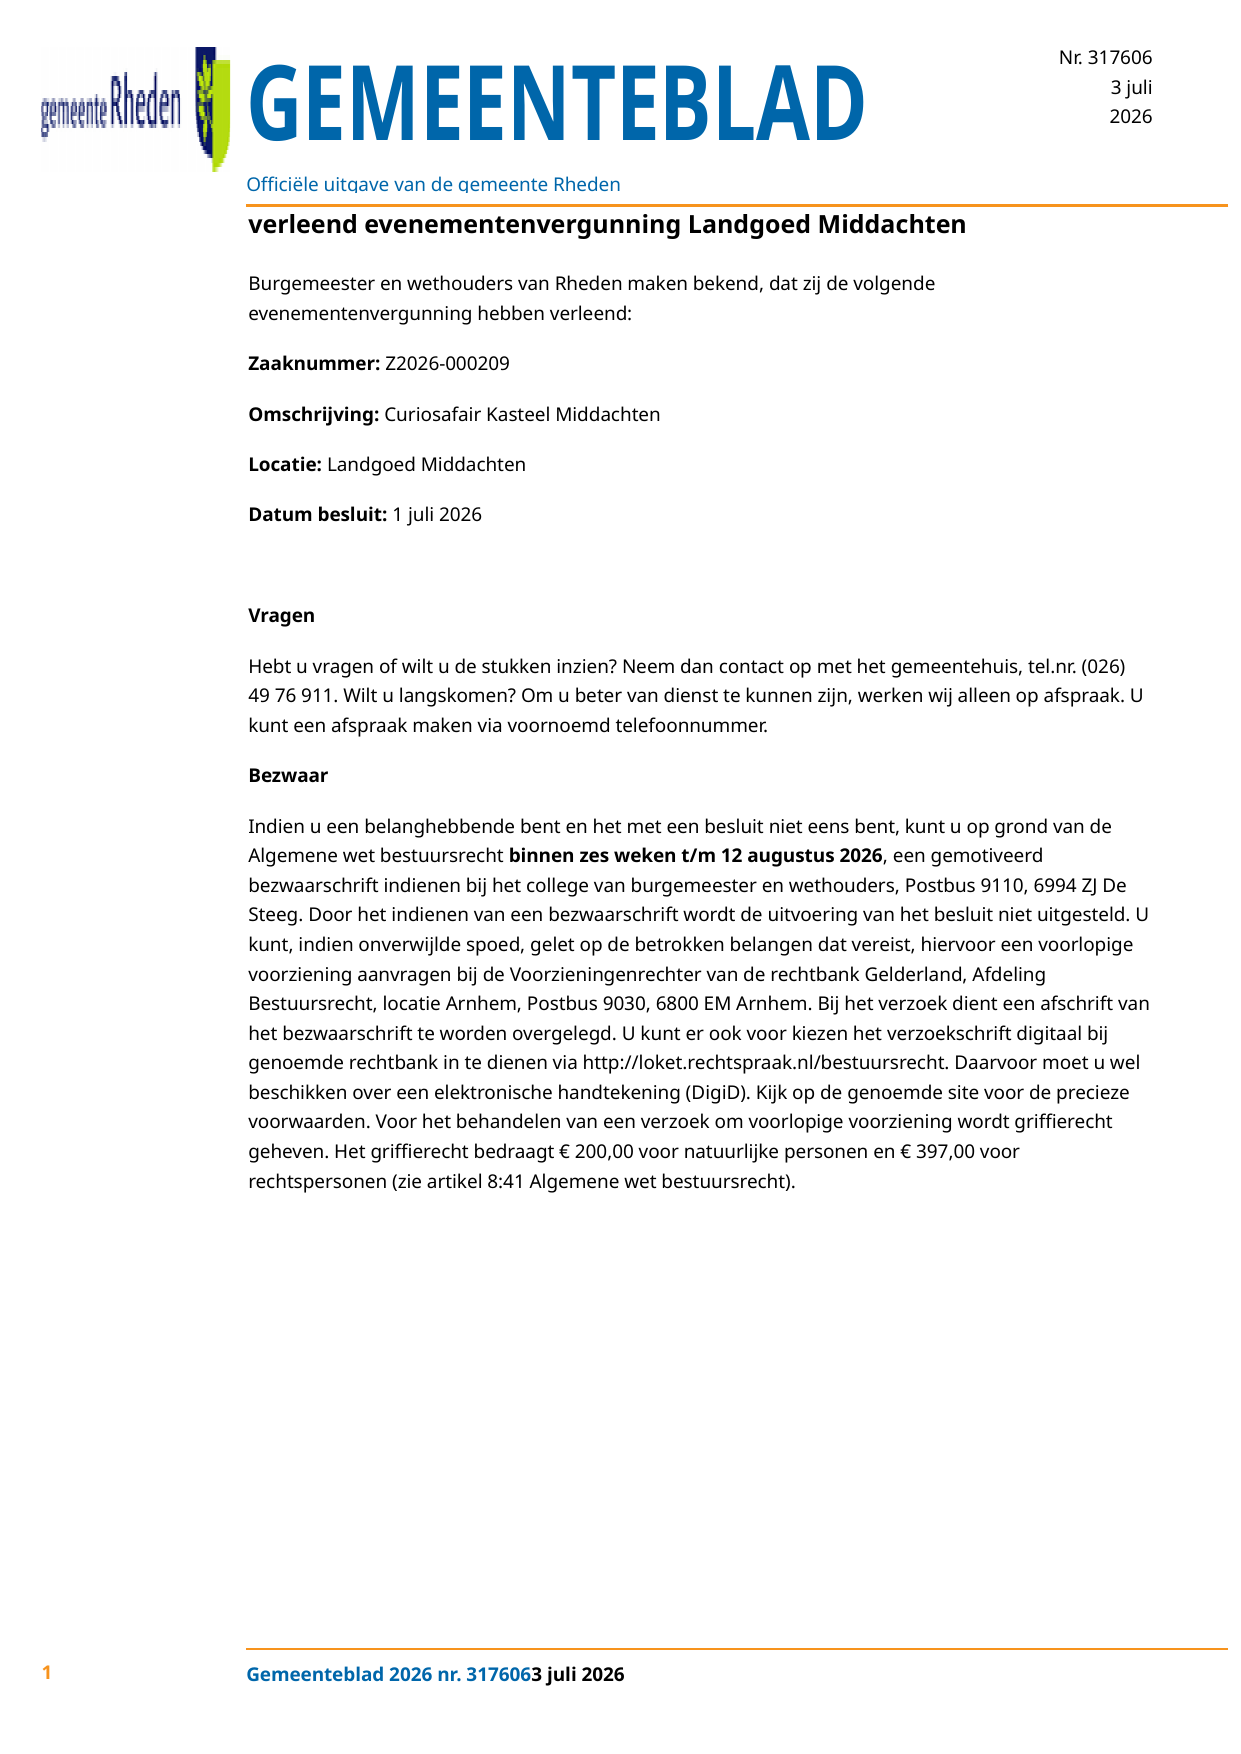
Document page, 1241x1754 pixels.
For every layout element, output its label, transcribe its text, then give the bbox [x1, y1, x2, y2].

text Bezwaar [248, 762, 1152, 788]
text Zaaknummer: Z2026-000209 [248, 350, 1152, 376]
text Datum besluit: 1 juli 2026 [248, 502, 1152, 527]
picture [41, 47, 231, 172]
text Hebt u vragen of wilt u de stukken inzien? Neem dan contact op met het gemeentehuis, tel.nr. (026) 49 76 911. Wilt u langskomen? Om u beter van dienst te kunnen zijn, werken wij alleen op afspraak. U kunt een afspraak maken via voornoemd telefoonnummer. [248, 653, 1152, 738]
text Indien u een belanghebbende bent en het met een besluit niet eens bent, kunt u op grond van de Algemene wet bestuursrecht binnen zes weken t/m 12 augustus 2026, een gemotiveerd bezwaarschrift indienen bij het college van burgemeester en wethouders, Postbus 9110, 6994 ZJ De Steeg. Door het indienen van een bezwaarschrift wordt de uitvoering van het besluit niet uitgesteld. U kunt, indien onverwijlde spoed, gelet op de betrokken belangen dat vereist, hiervoor een voorlopige voorziening aanvragen bij de Voorzieningenrechter van de rechtbank Gelderland, Afdeling Bestuursrecht, locatie Arnhem, Postbus 9030, 6800 EM Arnhem. Bij het verzoek dient een afschrift van het bezwaarschrift te worden overgelegd. U kunt er ook voor kiezen het verzoekschrift digitaal bij genoemde rechtbank in te dienen via http://loket.rechtspraak.nl/bestuursrecht. Daarvoor moet u wel beschikken over een elektronische handtekening (DigiD). Kijk op de genoemde site voor de precieze voorwaarden. Voor het behandelen van een verzoek om voorlopige voorziening wordt griffierecht geheven. Het griffierecht bedraagt € 200,00 voor natuurlijke personen en € 397,00 voor rechtspersonen (zie artikel 8:41 Algemene wet bestuursrecht). [248, 813, 1152, 1193]
text Locatie: Landgoed Middachten [248, 451, 1152, 477]
text verleend evenementenvergunning Landgoed Middachten [248, 207, 1152, 241]
text Burgemeester en wethouders van Rheden maken bekend, dat zij de volgende evenementenvergunning hebben verleend: [248, 270, 1152, 326]
text Omschrijving: Curiosafair Kasteel Middachten [248, 401, 1152, 426]
text Vragen [248, 602, 1152, 628]
